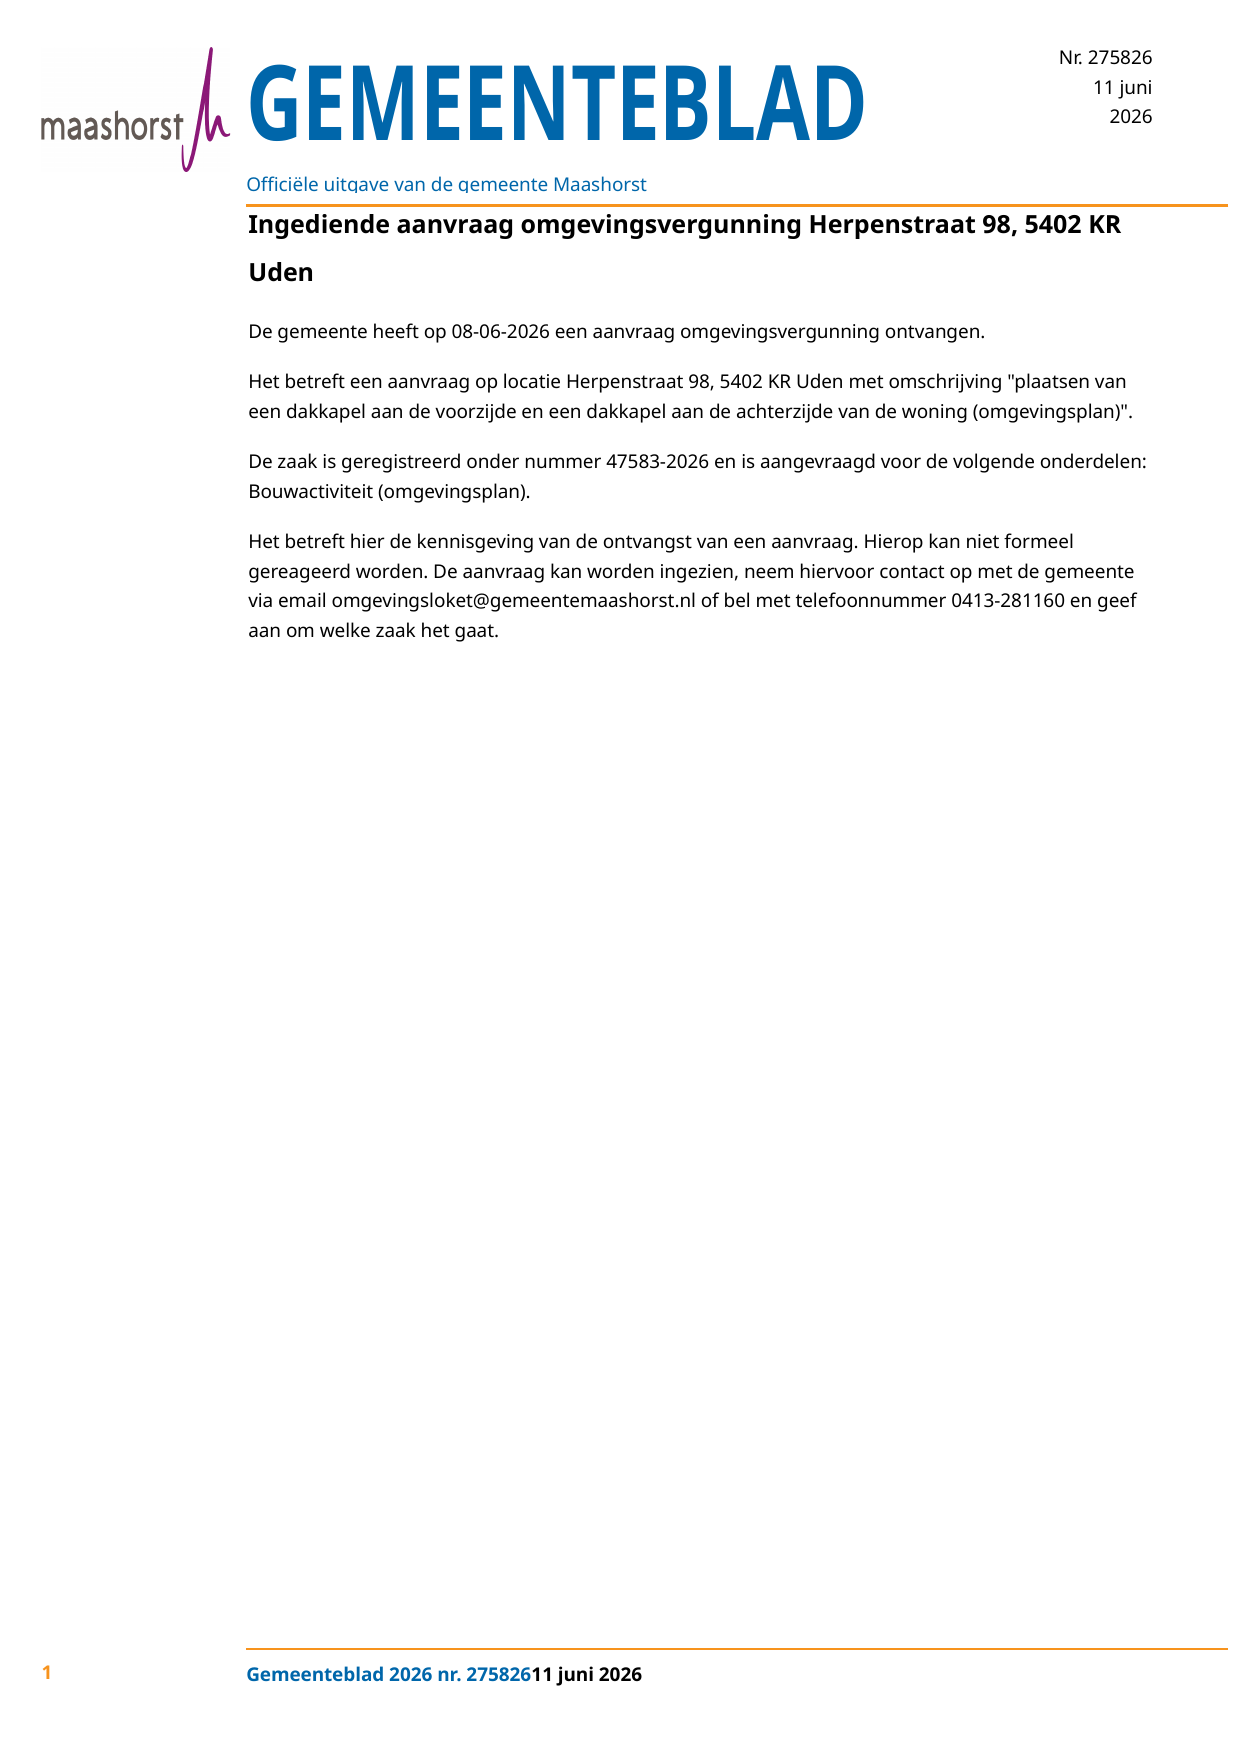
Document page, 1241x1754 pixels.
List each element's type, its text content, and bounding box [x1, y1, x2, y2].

text Het betreft hier de kennisgeving van de ontvangst van een aanvraag. Hierop kan niet formeel gereageerd worden. De aanvraag kan worden ingezien, neem hiervoor contact op met de gemeente via email omgevingsloket@gemeentemaashorst.nl of bel met telefoonnummer 0413-281160 en geef aan om welke zaak het gaat. [248, 528, 1152, 643]
text Ingediende aanvraag omgevingsvergunning Herpenstraat 98, 5402 KR Uden [248, 207, 1152, 288]
text Het betreft een aanvraag op locatie Herpenstraat 98, 5402 KR Uden met omschrijving "plaatsen van een dakkapel aan de voorzijde en een dakkapel aan de achterzijde van de woning (omgevingsplan)". [248, 368, 1152, 424]
text De zaak is geregistreerd onder nummer 47583-2026 en is aangevraagd voor de volgende onderdelen: Bouwactiviteit (omgevingsplan). [248, 448, 1152, 504]
picture [41, 47, 231, 172]
text De gemeente heeft op 08-06-2026 een aanvraag omgevingsvergunning ontvangen. [248, 318, 1152, 344]
